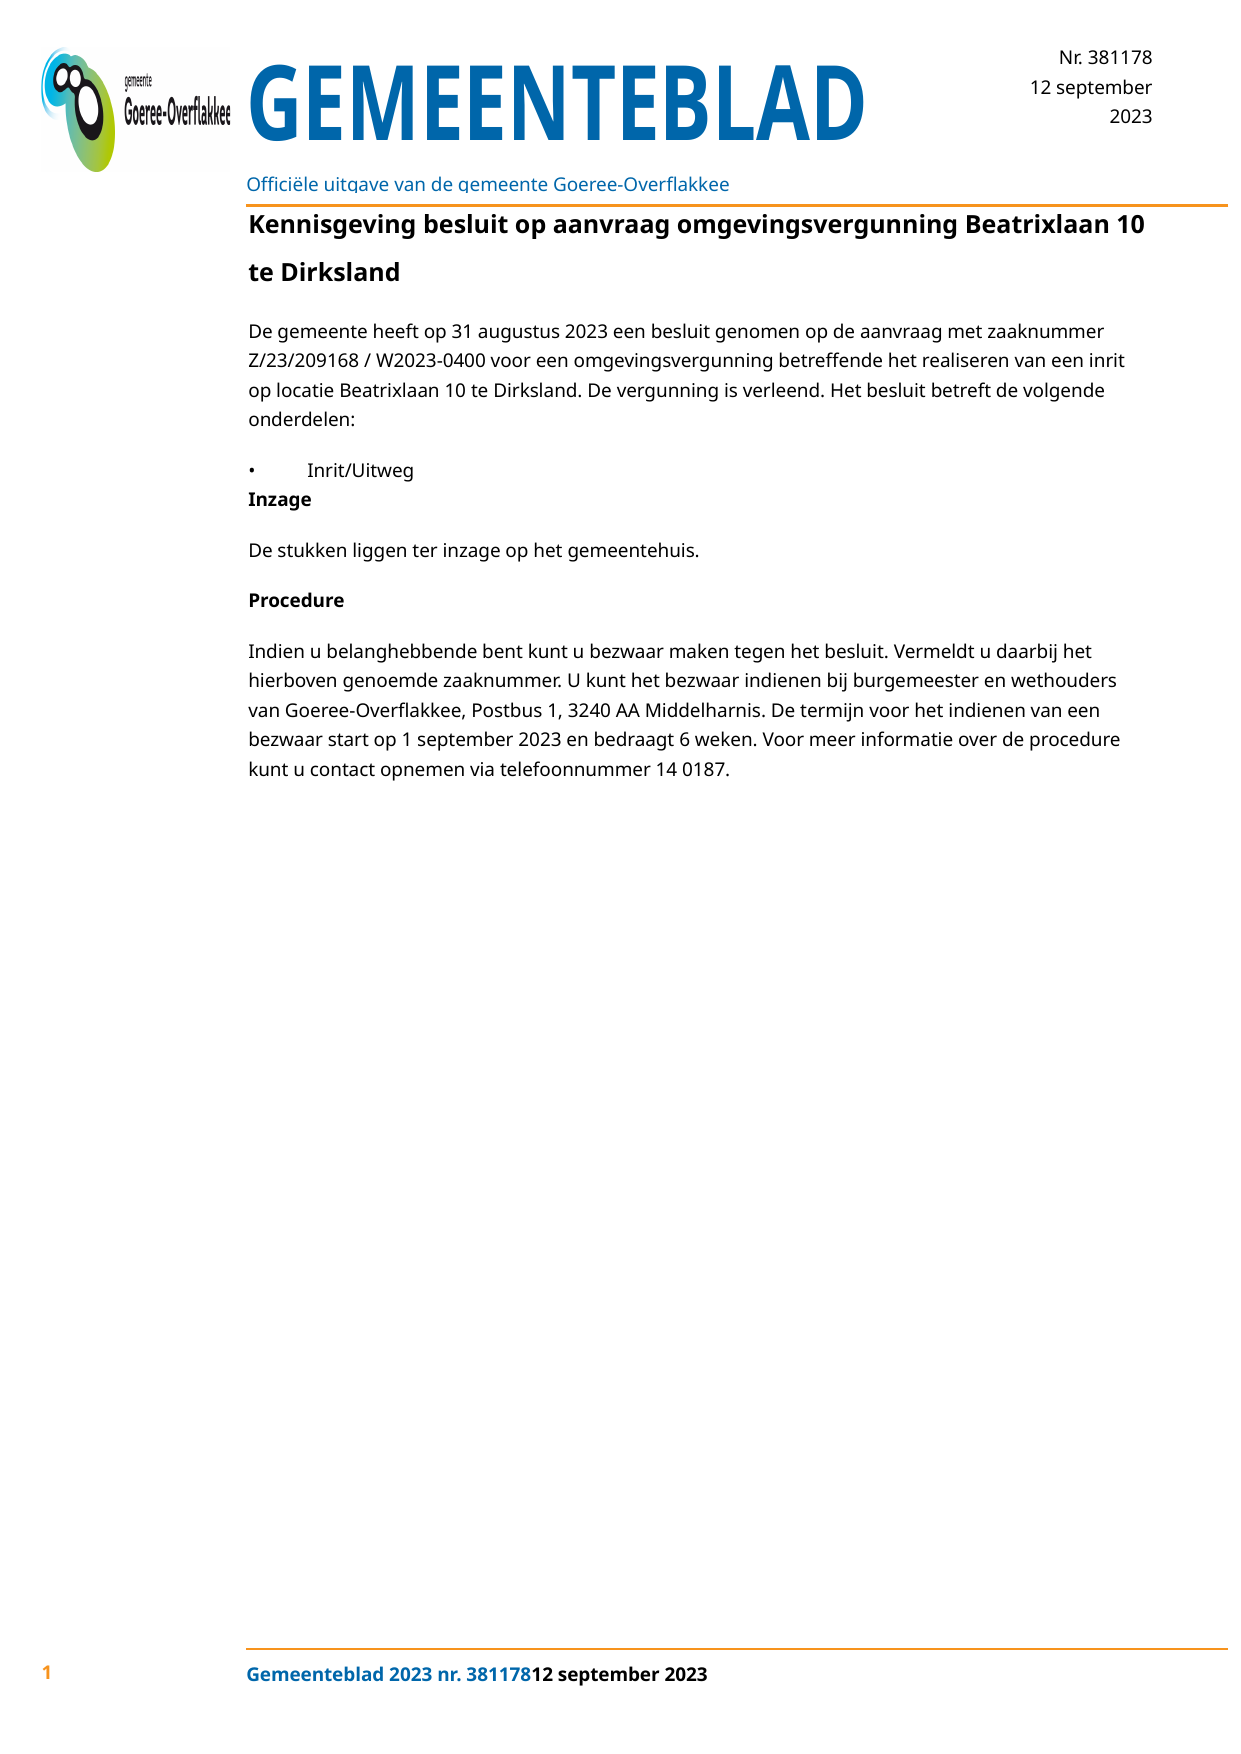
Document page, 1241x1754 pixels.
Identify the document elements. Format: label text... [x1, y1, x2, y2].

text Indien u belanghebbende bent kunt u bezwaar maken tegen het besluit. Vermeldt u daarbij het hierboven genoemde zaaknummer. U kunt het bezwaar indienen bij burgemeester en wethouders van Goeree-Overflakkee, Postbus 1, 3240 AA Middelharnis. De termijn voor het indienen van een bezwaar start op 1 september 2023 en bedraagt 6 weken. Voor meer informatie over de procedure kunt u contact opnemen via telefoonnummer 14 0187. [248, 638, 1152, 782]
text De gemeente heeft op 31 augustus 2023 een besluit genomen op de aanvraag met zaaknummer Z/23/209168 / W2023-0400 voor een omgevingsvergunning betreffende het realiseren van een inrit op locatie Beatrixlaan 10 te Dirksland. De vergunning is verleend. Het besluit betreft de volgende onderdelen: [248, 318, 1152, 432]
list Inrit/Uitweg [248, 457, 1152, 483]
text Kennisgeving besluit op aanvraag omgevingsvergunning Beatrixlaan 10 te Dirksland [248, 207, 1152, 288]
picture [41, 47, 231, 172]
text Procedure [248, 587, 1152, 613]
text Inzage [248, 487, 1152, 512]
text De stukken liggen ter inzage op het gemeentehuis. [248, 537, 1152, 563]
